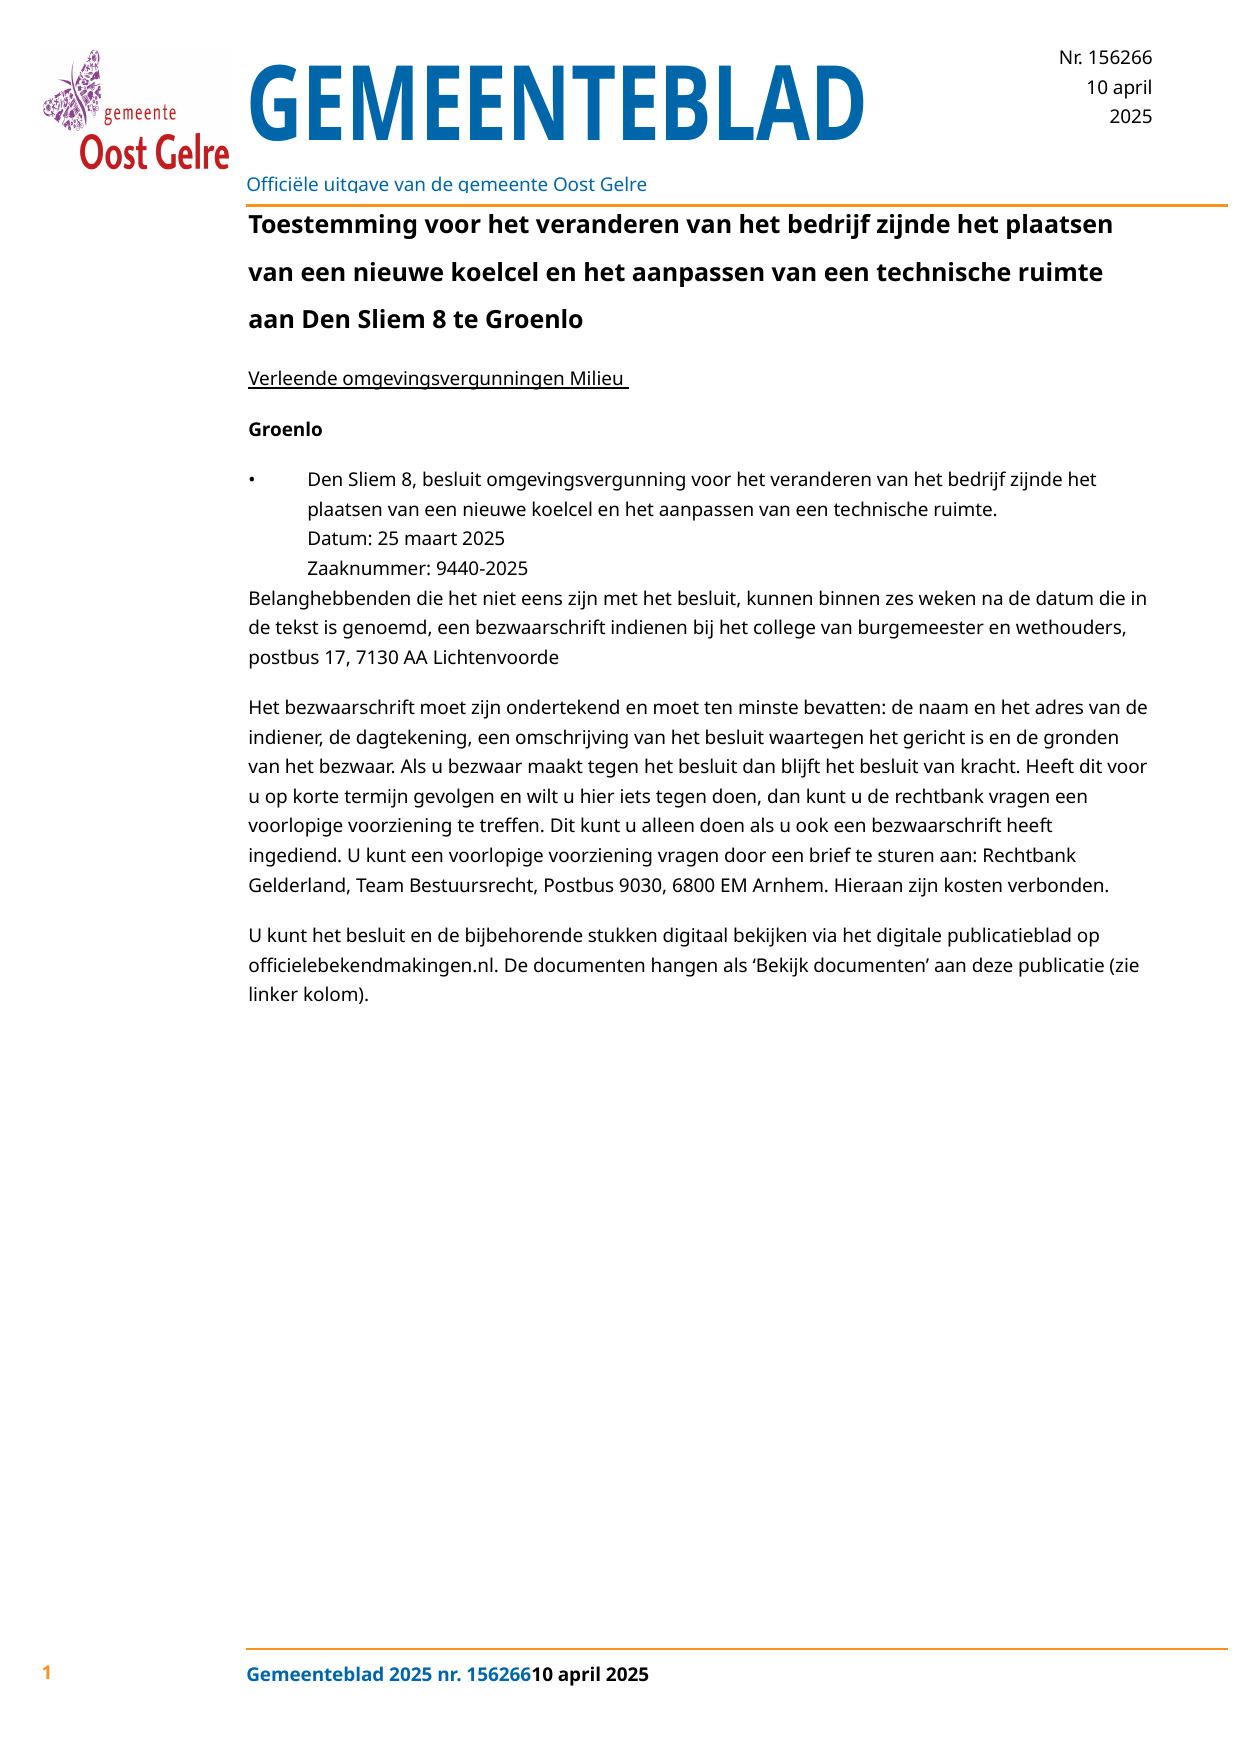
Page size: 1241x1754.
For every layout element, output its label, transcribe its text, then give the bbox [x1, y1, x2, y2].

text Belanghebbenden die het niet eens zijn met het besluit, kunnen binnen zes weken na de datum die in de tekst is genoemd, een bezwaarschrift indienen bij het college van burgemeester en wethouders, postbus 17, 7130 AA Lichtenvoorde [248, 585, 1152, 669]
list Datum: 25 maart 2025 [248, 526, 1152, 551]
list Den Sliem 8, besluit omgevingsvergunning voor het veranderen van het bedrijf zijnde het plaatsen van een nieuwe koelcel en het aanpassen van een technische ruimte. [248, 466, 1152, 522]
text Groenlo [248, 416, 1152, 442]
text Toestemming voor het veranderen van het bedrijf zijnde het plaatsen van een nieuwe koelcel en het aanpassen van een technische ruimte aan Den Sliem 8 te Groenlo [248, 207, 1152, 336]
list Zaaknummer: 9440-2025 [248, 555, 1152, 581]
text Verleende omgevingsvergunningen Milieu [248, 366, 1152, 391]
text U kunt het besluit en de bijbehorende stukken digitaal bekijken via het digitale publicatieblad op officielebekendmakingen.nl. De documenten hangen als ‘Bekijk documenten’ aan deze publicatie (zie linker kolom). [248, 922, 1152, 1007]
picture [41, 47, 231, 172]
text Het bezwaarschrift moet zijn ondertekend en moet ten minste bevatten: de naam en het adres van de indiener, de dagtekening, een omschrijving van het besluit waartegen het gericht is en de gronden van het bezwaar. Als u bezwaar maakt tegen het besluit dan blijft het besluit van kracht. Heeft dit voor u op korte termijn gevolgen en wilt u hier iets tegen doen, dan kunt u de rechtbank vragen een voorlopige voorziening te treffen. Dit kunt u alleen doen als u ook een bezwaarschrift heeft ingediend. U kunt een voorlopige voorziening vragen door een brief te sturen aan: Rechtbank Gelderland, Team Bestuursrecht, Postbus 9030, 6800 EM Arnhem. Hieraan zijn kosten verbonden. [248, 694, 1152, 897]
